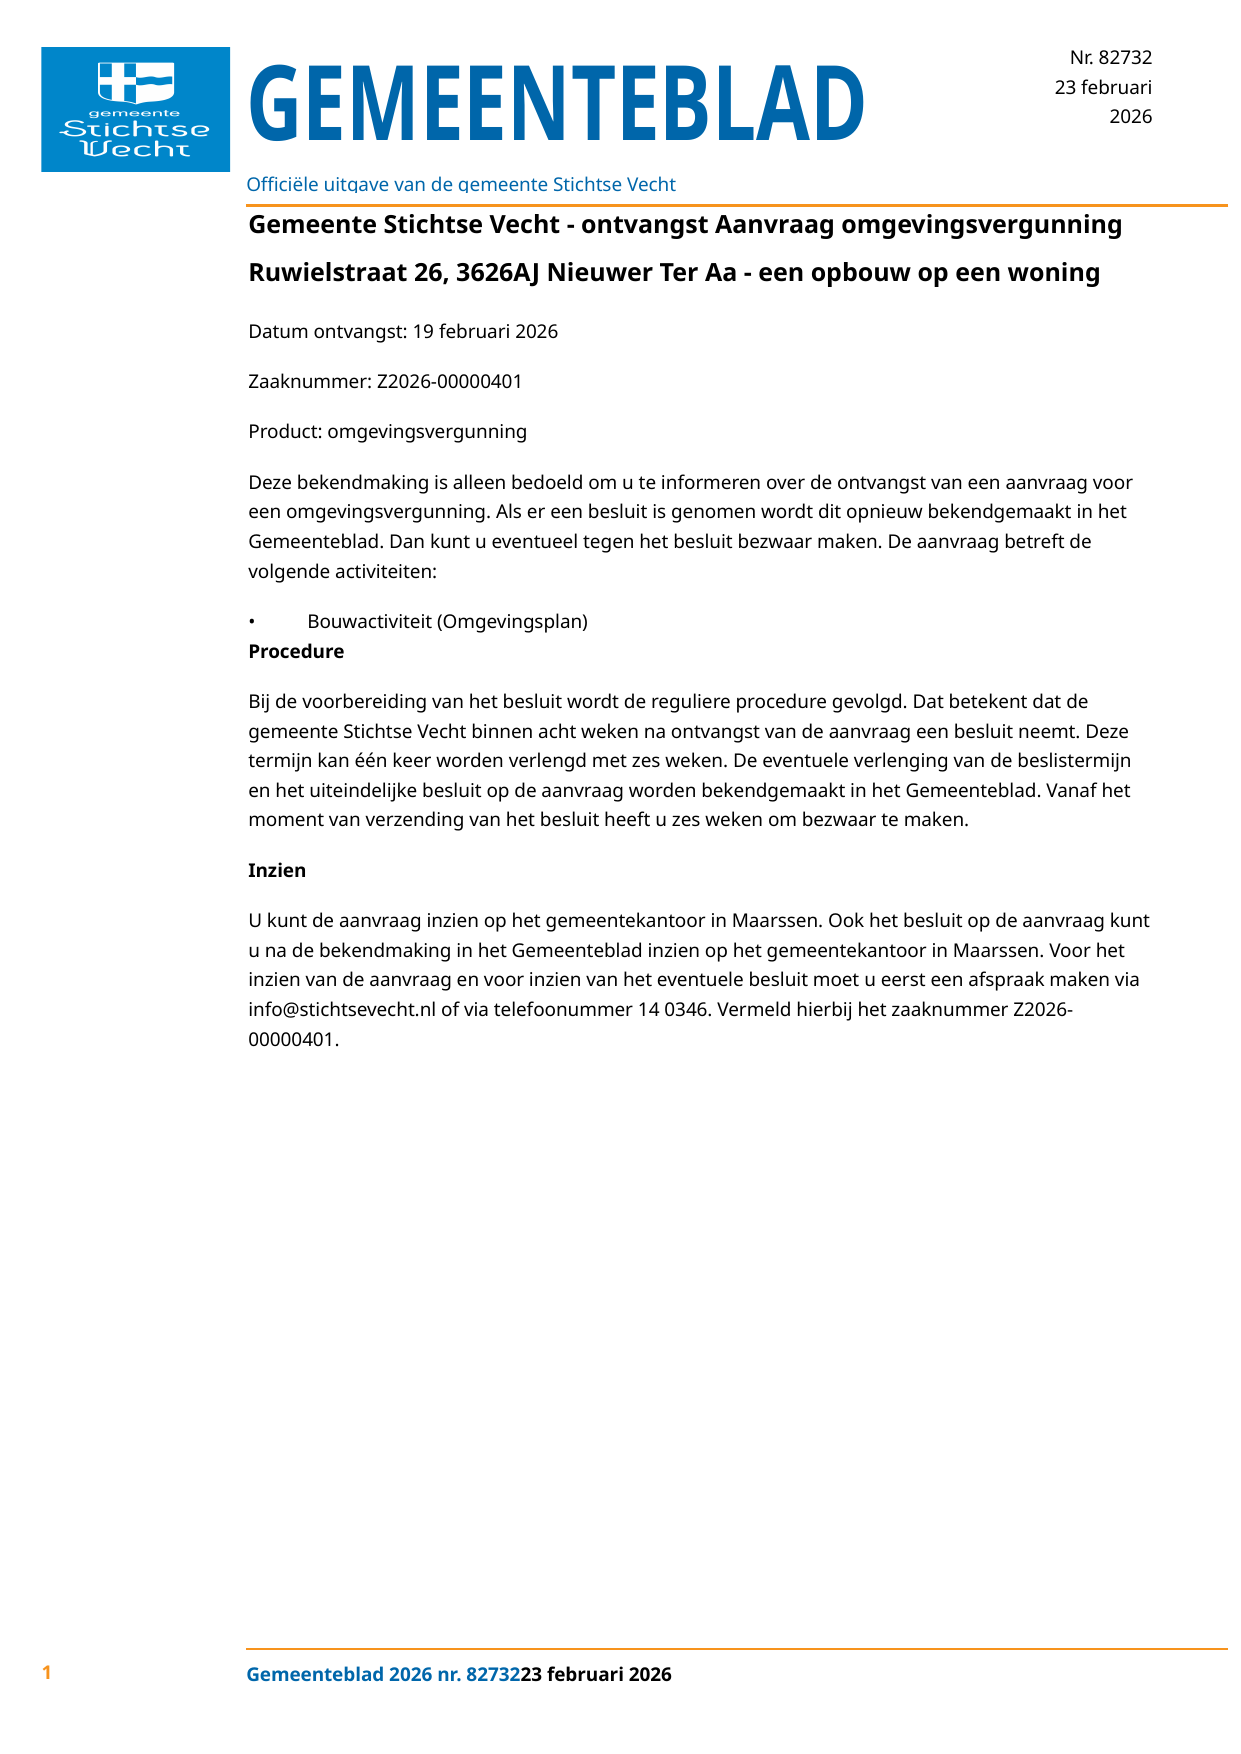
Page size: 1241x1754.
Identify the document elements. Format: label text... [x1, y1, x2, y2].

text Zaaknummer: Z2026-00000401 [248, 368, 1152, 394]
text Datum ontvangst: 19 februari 2026 [248, 318, 1152, 344]
text Gemeente Stichtse Vecht - ontvangst Aanvraag omgevingsvergunning Ruwielstraat 26, 3626AJ Nieuwer Ter Aa - een opbouw op een woning [248, 207, 1152, 288]
list Bouwactiviteit (Omgevingsplan) [248, 608, 1152, 634]
picture [137, 63, 174, 103]
picture [99, 63, 135, 101]
text Procedure [248, 638, 1152, 664]
text Product: omgevingsvergunning [248, 419, 1152, 444]
text Bij de voorbereiding van het besluit wordt de reguliere procedure gevolgd. Dat betekent dat de gemeente Stichtse Vecht binnen acht weken na ontvangst van de aanvraag een besluit neemt. Deze termijn kan één keer worden verlengd met zes weken. De eventuele verlenging van de beslistermijn en het uiteindelijke besluit op de aanvraag worden bekendgemaakt in het Gemeenteblad. Vanaf het moment van verzending van het besluit heeft u zes weken om bezwaar te maken. [248, 688, 1152, 832]
text Deze bekendmaking is alleen bedoeld om u te informeren over de ontvangst van een aanvraag voor een omgevingsvergunning. Als er een besluit is genomen wordt dit opnieuw bekendgemaakt in het Gemeenteblad. Dan kunt u eventueel tegen het besluit bezwaar maken. De aanvraag betreft de volgende activiteiten: [248, 469, 1152, 584]
text U kunt de aanvraag inzien op het gemeentekantoor in Maarssen. Ook het besluit op de aanvraag kunt u na de bekendmaking in het Gemeenteblad inzien op het gemeentekantoor in Maarssen. Voor het inzien van de aanvraag en voor inzien van het eventuele besluit moet u eerst een afspraak maken via info@stichtsevecht.nl of via telefoonummer 14 0346. Vermeld hierbij het zaaknummer Z2026-00000401. [248, 907, 1152, 1052]
text Inzien [248, 857, 1152, 883]
